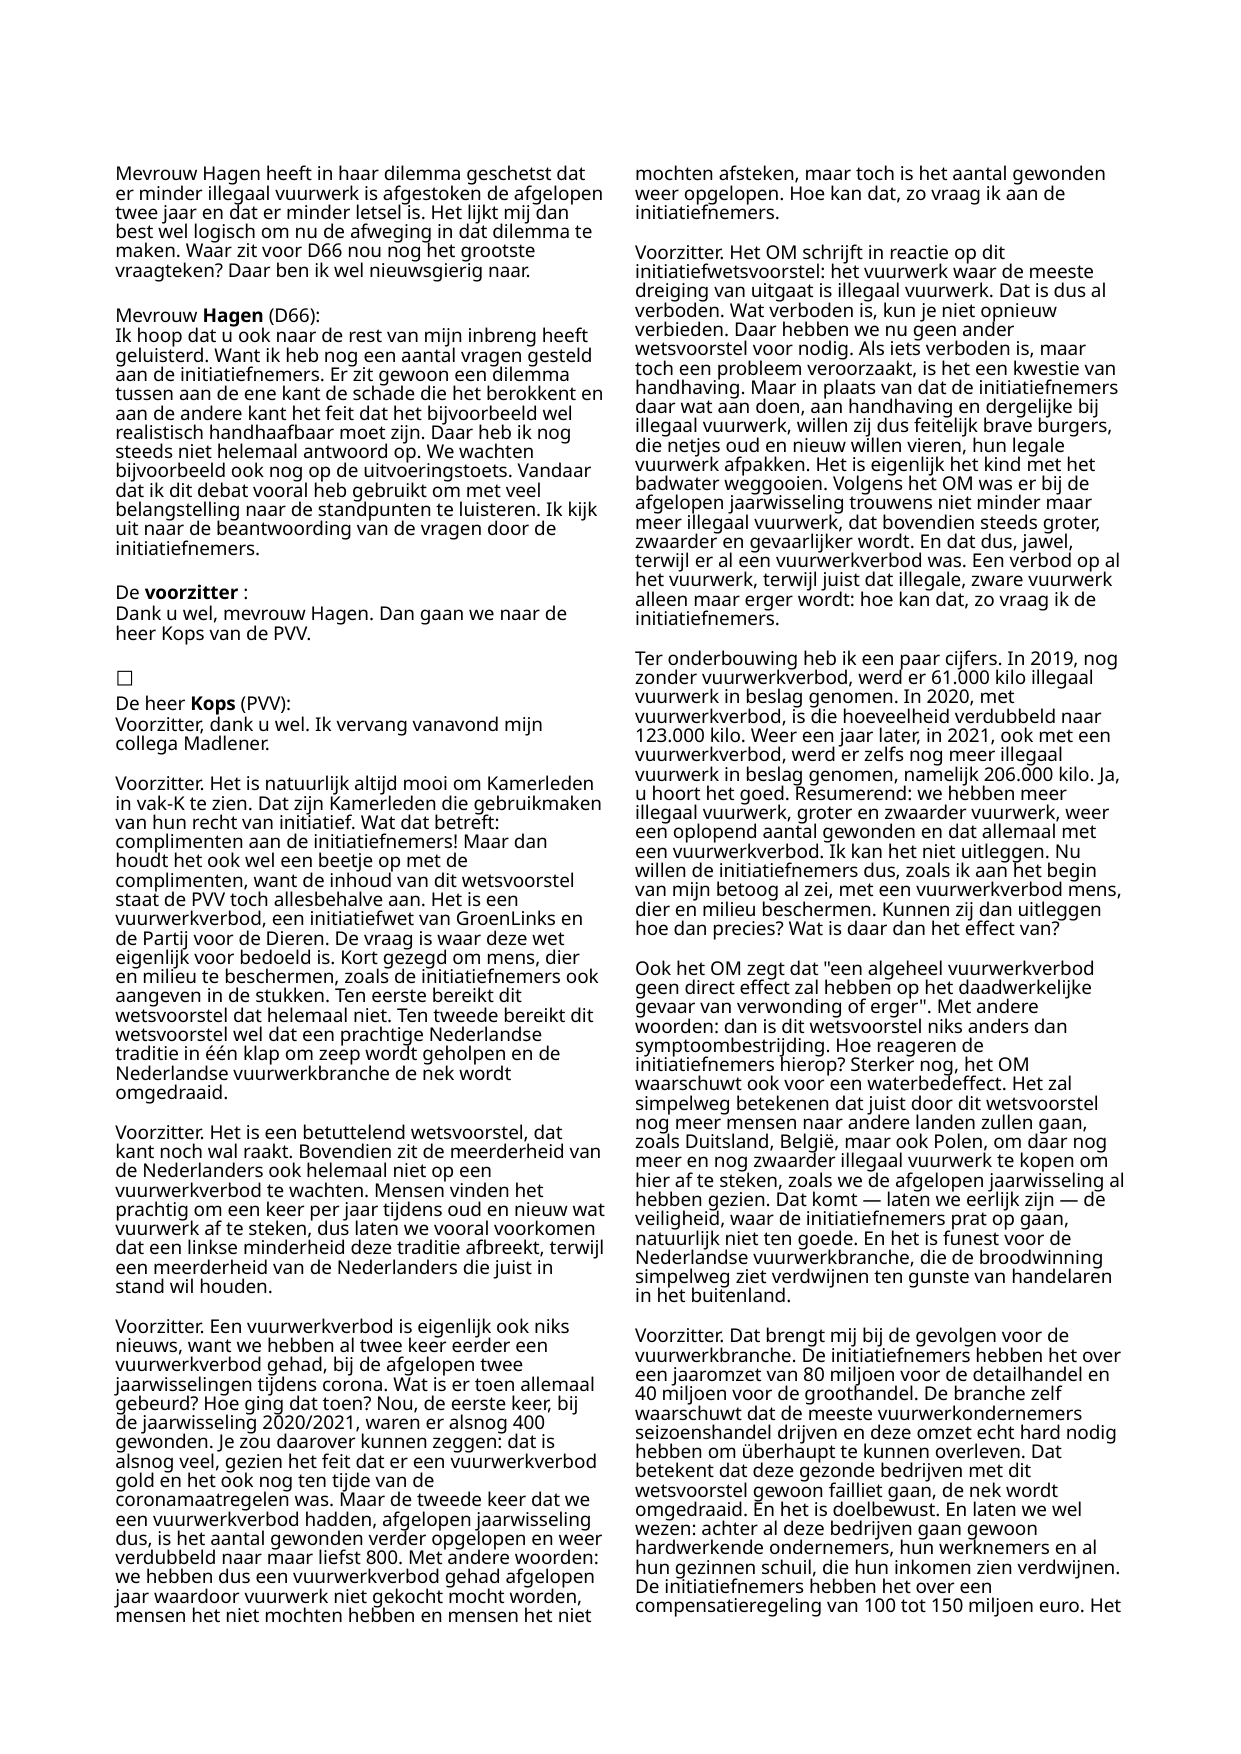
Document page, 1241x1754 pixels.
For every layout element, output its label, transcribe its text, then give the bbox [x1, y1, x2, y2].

text De voorzitter : [115, 579, 605, 605]
text Mevrouw Hagen (D66): [115, 302, 605, 327]
text Ook het OM zegt dat "een algeheel vuurwerkverbod geen direct effect zal hebben op het daadwerkelijke gevaar van verwonding of erger". Met andere woorden: dan is dit wetsvoorstel niks anders dan symptoombestrijding. Hoe reageren de initiatiefnemers hierop? Sterker nog, het OM waarschuwt ook voor een waterbedeffect. Het zal simpelweg betekenen dat juist door dit wetsvoorstel nog meer mensen naar andere landen zullen gaan, zoals Duitsland, België, maar ook Polen, om daar nog meer en nog zwaarder illegaal vuurwerk te kopen om hier af te steken, zoals we de afgelopen jaarwisseling al hebben gezien. Dat komt — laten we eerlijk zijn — de veiligheid, waar de initiatiefnemers prat op gaan, natuurlijk niet ten goede. En het is funest voor de Nederlandse vuurwerkbranche, die de broodwinning simpelweg ziet verdwijnen ten gunste van handelaren in het buitenland. [635, 960, 1125, 1307]
text Voorzitter. Een vuurwerkverbod is eigenlijk ook niks nieuws, want we hebben al twee keer eerder een vuurwerkverbod gehad, bij de afgelopen twee jaarwisselingen tijdens corona. Wat is er toen allemaal gebeurd? Hoe ging dat toen? Nou, de eerste keer, bij de jaarwisseling 2020/2021, waren er alsnog 400 gewonden. Je zou daarover kunnen zeggen: dat is alsnog veel, gezien het feit dat er een vuurwerkverbod gold en het ook nog ten tijde van de coronamaatregelen was. Maar de tweede keer dat we een vuurwerkverbod hadden, afgelopen jaarwisseling dus, is het aantal gewonden verder opgelopen en weer verdubbeld naar maar liefst 800. Met andere woorden: we hebben dus een vuurwerkverbod gehad afgelopen jaar waardoor vuurwerk niet gekocht mocht worden, mensen het niet mochten hebben en mensen het niet [115, 1318, 605, 1626]
text De heer Kops (PVV): [115, 690, 605, 716]
text Ik hoop dat u ook naar de rest van mijn inbreng heeft geluisterd. Want ik heb nog een aantal vragen gesteld aan de initiatiefnemers. Er zit gewoon een dilemma tussen aan de ene kant de schade die het berokkent en aan de andere kant het feit dat het bijvoorbeeld wel realistisch handhaafbaar moet zijn. Daar heb ik nog steeds niet helemaal antwoord op. We wachten bijvoorbeeld ook nog op de uitvoeringstoets. Vandaar dat ik dit debat vooral heb gebruikt om met veel belangstelling naar de standpunten te luisteren. Ik kijk uit naar de beantwoording van de vragen door de initiatiefnemers. [115, 327, 605, 559]
text Voorzitter. Het is een betuttelend wetsvoorstel, dat kant noch wal raakt. Bovendien zit de meerderheid van de Nederlanders ook helemaal niet op een vuurwerkverbod te wachten. Mensen vinden het prachtig om een keer per jaar tijdens oud en nieuw wat vuurwerk af te steken, dus laten we vooral voorkomen dat een linkse minderheid deze traditie afbreekt, terwijl een meerderheid van de Nederlanders die juist in stand wil houden. [115, 1124, 605, 1297]
text Mevrouw Hagen heeft in haar dilemma geschetst dat er minder illegaal vuurwerk is afgestoken de afgelopen twee jaar en dat er minder letsel is. Het lijkt mij dan best wel logisch om nu de afweging in dat dilemma te maken. Waar zit voor D66 nou nog het grootste vraagteken? Daar ben ik wel nieuwsgierig naar. [115, 165, 605, 281]
text ⬜ [115, 665, 605, 690]
text Voorzitter. Het OM schrijft in reactie op dit initiatiefwetsvoorstel: het vuurwerk waar de meeste dreiging van uitgaat is illegaal vuurwerk. Dat is dus al verboden. Wat verboden is, kun je niet opnieuw verbieden. Daar hebben we nu geen ander wetsvoorstel voor nodig. Als iets verboden is, maar toch een probleem veroorzaakt, is het een kwestie van handhaving. Maar in plaats van dat de initiatiefnemers daar wat aan doen, aan handhaving en dergelijke bij illegaal vuurwerk, willen zij dus feitelijk brave burgers, die netjes oud en nieuw willen vieren, hun legale vuurwerk afpakken. Het is eigenlijk het kind met het badwater weggooien. Volgens het OM was er bij de afgelopen jaarwisseling trouwens niet minder maar meer illegaal vuurwerk, dat bovendien steeds groter, zwaarder en gevaarlijker wordt. En dat dus, jawel, terwijl er al een vuurwerkverbod was. Een verbod op al het vuurwerk, terwijl juist dat illegale, zware vuurwerk alleen maar erger wordt: hoe kan dat, zo vraag ik de initiatiefnemers. [635, 244, 1125, 629]
text Voorzitter. Het is natuurlijk altijd mooi om Kamerleden in vak-K te zien. Dat zijn Kamerleden die gebruikmaken van hun recht van initiatief. Wat dat betreft: complimenten aan de initiatiefnemers! Maar dan houdt het ook wel een beetje op met de complimenten, want de inhoud van dit wetsvoorstel staat de PVV toch allesbehalve aan. Het is een vuurwerkverbod, een initiatiefwet van GroenLinks en de Partij voor de Dieren. De vraag is waar deze wet eigenlijk voor bedoeld is. Kort gezegd om mens, dier en milieu te beschermen, zoals de initiatiefnemers ook aangeven in de stukken. Ten eerste bereikt dit wetsvoorstel dat helemaal niet. Ten tweede bereikt dit wetsvoorstel wel dat een prachtige Nederlandse traditie in één klap om zeep wordt geholpen en de Nederlandse vuurwerkbranche de nek wordt omgedraaid. [115, 775, 605, 1103]
text Voorzitter, dank u wel. Ik vervang vanavond mijn collega Madlener. [115, 716, 605, 755]
text Voorzitter. Dat brengt mij bij de gevolgen voor de vuurwerkbranche. De initiatiefnemers hebben het over een jaaromzet van 80 miljoen voor de detailhandel en 40 miljoen voor de groothandel. De branche zelf waarschuwt dat de meeste vuurwerkondernemers seizoenshandel drijven en deze omzet echt hard nodig hebben om überhaupt te kunnen overleven. Dat betekent dat deze gezonde bedrijven met dit wetsvoorstel gewoon failliet gaan, de nek wordt omgedraaid. En het is doelbewust. En laten we wel wezen: achter al deze bedrijven gaan gewoon hardwerkende ondernemers, hun werknemers en al hun gezinnen schuil, die hun inkomen zien verdwijnen. De initiatiefnemers hebben het over een compensatieregeling van 100 tot 150 miljoen euro. Het [635, 1327, 1125, 1616]
text Ter onderbouwing heb ik een paar cijfers. In 2019, nog zonder vuurwerkverbod, werd er 61.000 kilo illegaal vuurwerk in beslag genomen. In 2020, met vuurwerkverbod, is die hoeveelheid verdubbeld naar 123.000 kilo. Weer een jaar later, in 2021, ook met een vuurwerkverbod, werd er zelfs nog meer illegaal vuurwerk in beslag genomen, namelijk 206.000 kilo. Ja, u hoort het goed. Resumerend: we hebben meer illegaal vuurwerk, groter en zwaarder vuurwerk, weer een oplopend aantal gewonden en dat allemaal met een vuurwerkverbod. Ik kan het niet uitleggen. Nu willen de initiatiefnemers dus, zoals ik aan het begin van mijn betoog al zei, met een vuurwerkverbod mens, dier en milieu beschermen. Kunnen zij dan uitleggen hoe dan precies? Wat is daar dan het effect van? [635, 650, 1125, 939]
text Dank u wel, mevrouw Hagen. Dan gaan we naar de heer Kops van de PVV. [115, 605, 605, 644]
text mochten afsteken, maar toch is het aantal gewonden weer opgelopen. Hoe kan dat, zo vraag ik aan de initiatiefnemers. [635, 165, 1125, 223]
